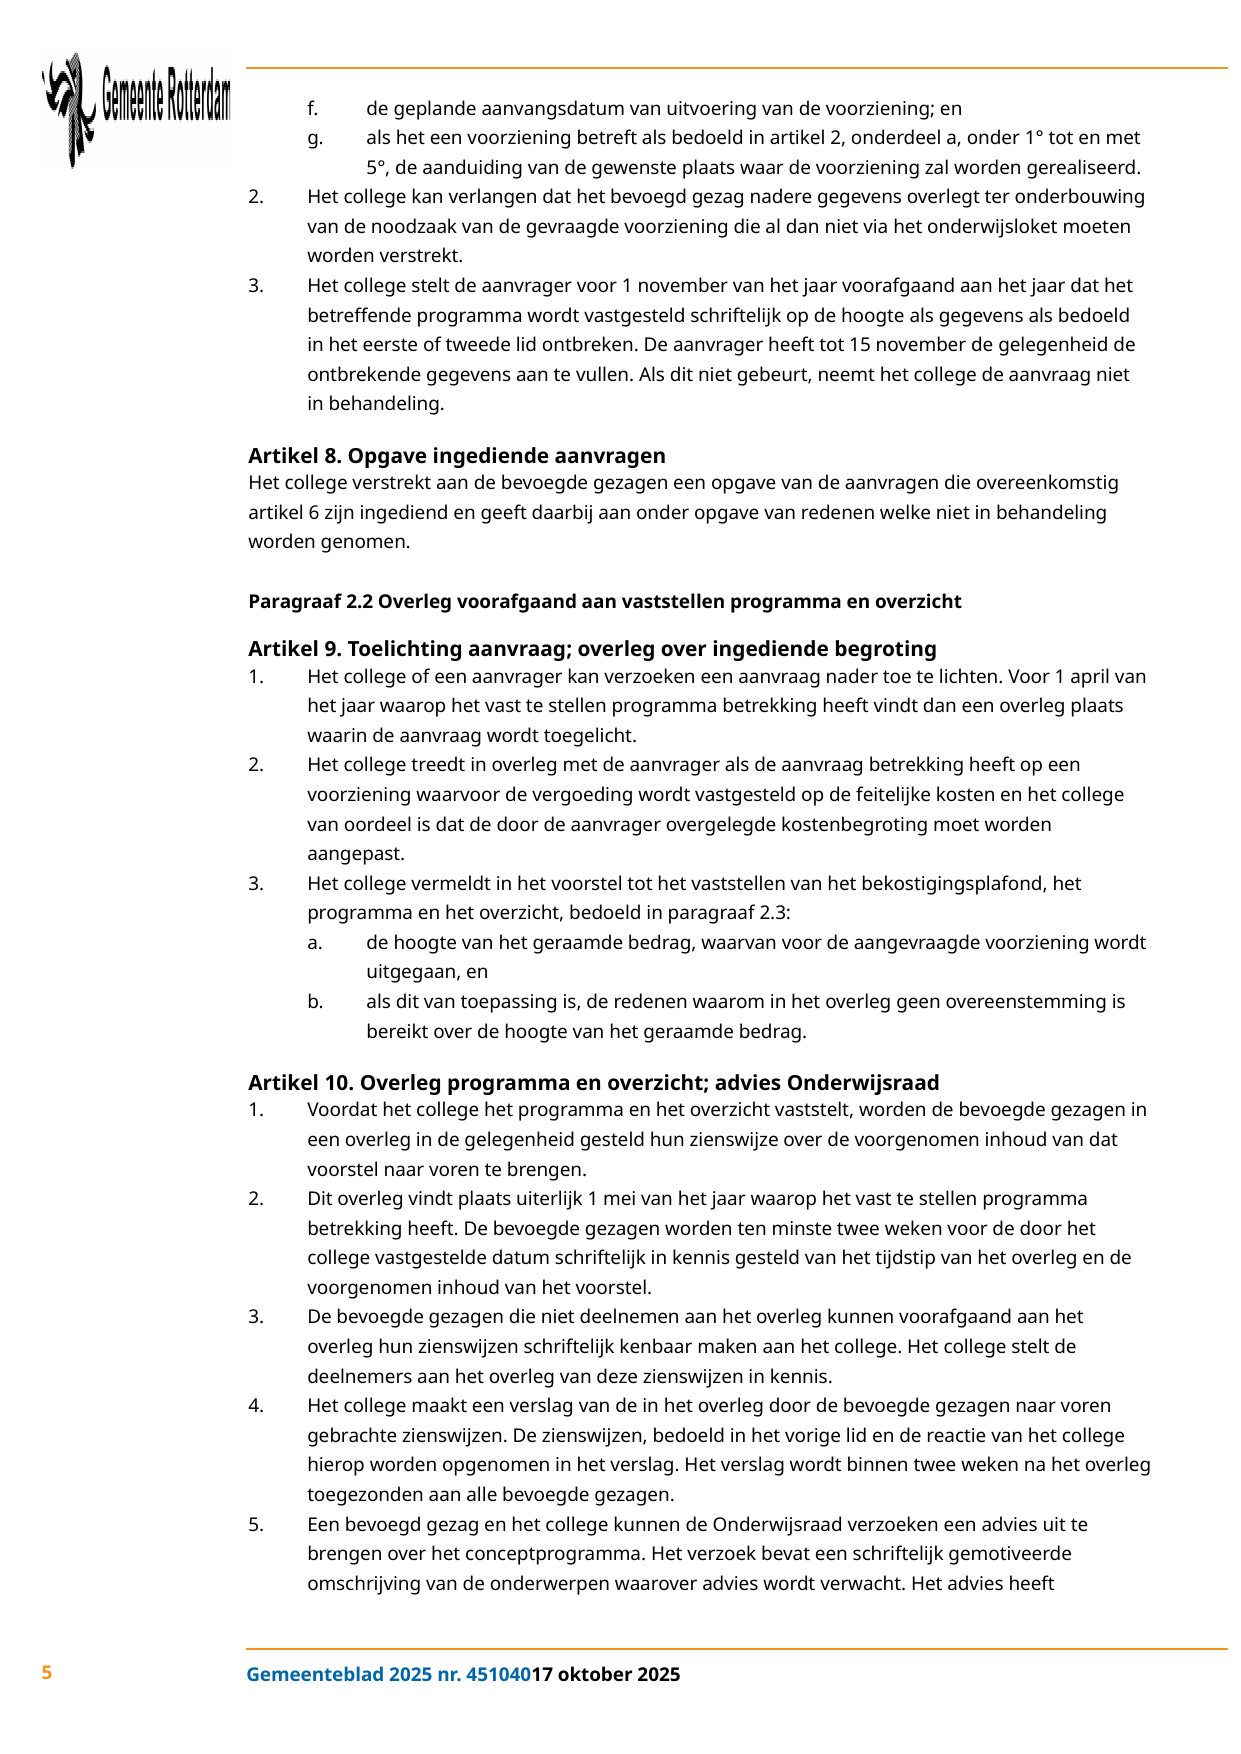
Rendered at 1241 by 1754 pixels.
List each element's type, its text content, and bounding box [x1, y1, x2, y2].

picture [41, 47, 231, 172]
list Het college kan verlangen dat het bevoegd gezag nadere gegevens overlegt ter onderbouwing van de noodzaak van de gevraagde voorziening die al dan niet via het onderwijsloket moeten worden verstrekt. [248, 183, 1152, 268]
list Het college of een aanvrager kan verzoeken een aanvraag nader toe te lichten. Voor 1 april van het jaar waarop het vast te stellen programma betrekking heeft vindt dan een overleg plaats waarin de aanvraag wordt toegelicht. [248, 663, 1152, 748]
list Het college treedt in overleg met de aanvrager als de aanvraag betrekking heeft op een voorziening waarvoor de vergoeding wordt vastgesteld op de feitelijke kosten en het college van oordeel is dat de door de aanvrager overgelegde kostenbegroting moet worden aangepast. [248, 752, 1152, 866]
list Dit overleg vindt plaats uiterlijk 1 mei van het jaar waarop het vast te stellen programma betrekking heeft. De bevoegde gezagen worden ten minste twee weken voor de door het college vastgestelde datum schriftelijk in kennis gesteld van het tijdstip van het overleg en de voorgenomen inhoud van het voorstel. [248, 1185, 1152, 1300]
list Het college maakt een verslag van de in het overleg door de bevoegde gezagen naar voren gebrachte zienswijzen. De zienswijzen, bedoeld in het vorige lid en de reactie van het college hierop worden opgenomen in het verslag. Het verslag wordt binnen twee weken na het overleg toegezonden aan alle bevoegde gezagen. [248, 1392, 1152, 1507]
text Artikel 8. Opgave ingediende aanvragen [248, 441, 1152, 469]
list De bevoegde gezagen die niet deelnemen aan het overleg kunnen voorafgaand aan het overleg hun zienswijzen schriftelijk kenbaar maken aan het college. Het college stelt de deelnemers aan het overleg van deze zienswijzen in kennis. [248, 1304, 1152, 1389]
list Voordat het college het programma en het overzicht vaststelt, worden de bevoegde gezagen in een overleg in de gelegenheid gesteld hun zienswijze over de voorgenomen inhoud van dat voorstel naar voren te brengen. [248, 1097, 1152, 1182]
text Artikel 9. Toelichting aanvraag; overleg over ingediende begroting [248, 634, 1152, 663]
text Het college verstrekt aan de bevoegde gezagen een opgave van de aanvragen die overeenkomstig artikel 6 zijn ingediend en geeft daarbij aan onder opgave van redenen welke niet in behandeling worden genomen. [248, 469, 1152, 554]
text Paragraaf 2.2 Overleg voorafgaand aan vaststellen programma en overzicht [248, 588, 1152, 613]
list Een bevoegd gezag en het college kunnen de Onderwijsraad verzoeken een advies uit te brengen over het conceptprogramma. Het verzoek bevat een schriftelijk gemotiveerde omschrijving van de onderwerpen waarover advies wordt verwacht. Het advies heeft [248, 1511, 1152, 1596]
list de hoogte van het geraamde bedrag, waarvan voor de aangevraagde voorziening wordt uitgegaan, en [307, 929, 1152, 984]
list als dit van toepassing is, de redenen waarom in het overleg geen overeenstemming is bereikt over de hoogte van het geraamde bedrag. [307, 988, 1152, 1043]
list de geplande aanvangsdatum van uitvoering van de voorziening; en [307, 95, 1152, 121]
list als het een voorziening betreft als bedoeld in artikel 2, onderdeel a, onder 1° tot en met 5°, de aanduiding van de gewenste plaats waar de voorziening zal worden gerealiseerd. [307, 124, 1152, 180]
list Het college stelt de aanvrager voor 1 november van het jaar voorafgaand aan het jaar dat het betreffende programma wordt vastgesteld schriftelijk op de hoogte als gegevens als bedoeld in het eerste of tweede lid ontbreken. De aanvrager heeft tot 15 november de gelegenheid de ontbrekende gegevens aan te vullen. Als dit niet gebeurt, neemt het college de aanvraag niet in behandeling. [248, 272, 1152, 416]
list Het college vermeldt in het voorstel tot het vaststellen van het bekostigingsplafond, het programma en het overzicht, bedoeld in paragraaf 2.3: [248, 870, 1152, 925]
text Artikel 10. Overleg programma en overzicht; advies Onderwijsraad [248, 1068, 1152, 1097]
